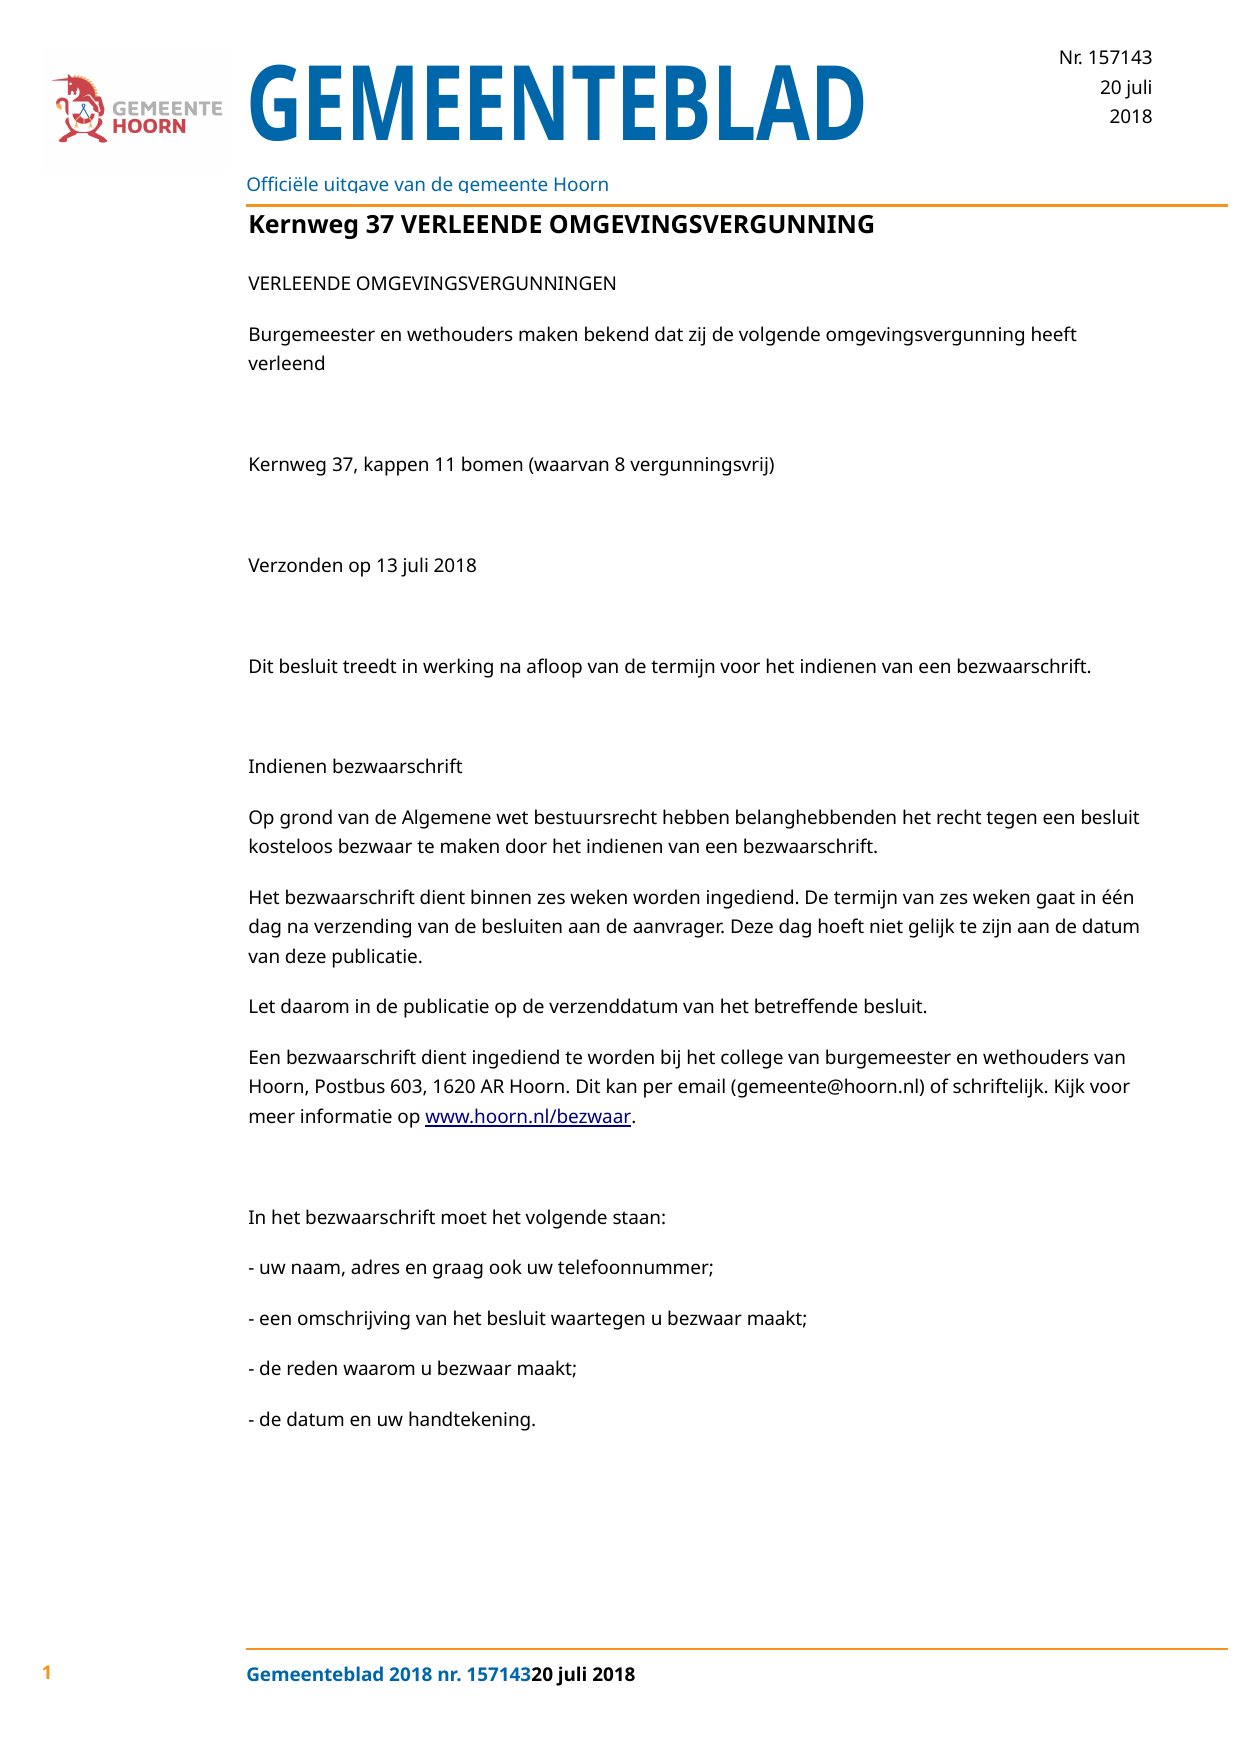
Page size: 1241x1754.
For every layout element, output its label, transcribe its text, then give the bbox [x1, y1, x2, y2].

text Verzonden op 13 juli 2018 [248, 552, 1152, 578]
text Op grond van de Algemene wet bestuursrecht hebben belanghebbenden het recht tegen een besluit kosteloos bezwaar te maken door het indienen van een bezwaarschrift. [248, 804, 1152, 859]
text Burgemeester en wethouders maken bekend dat zij de volgende omgevingsvergunning heeft verleend [248, 321, 1152, 376]
text Kernweg 37 VERLEENDE OMGEVINGSVERGUNNING [248, 207, 1152, 241]
text Kernweg 37, kappen 11 bomen (waarvan 8 vergunningsvrij) [248, 451, 1152, 477]
text - de datum en uw handtekening. [248, 1406, 1152, 1431]
picture [41, 47, 231, 172]
text Een bezwaarschrift dient ingediend te worden bij het college van burgemeester en wethouders van Hoorn, Postbus 603, 1620 AR Hoorn. Dit kan per email (gemeente@hoorn.nl) of schriftelijk. Kijk voor meer informatie op www.hoorn.nl/bezwaar. [248, 1044, 1152, 1129]
text In het bezwaarschrift moet het volgende staan: [248, 1204, 1152, 1230]
text - uw naam, adres en graag ook uw telefoonnummer; [248, 1254, 1152, 1280]
text Indienen bezwaarschrift [248, 754, 1152, 779]
text - de reden waarom u bezwaar maakt; [248, 1355, 1152, 1381]
text - een omschrijving van het besluit waartegen u bezwaar maakt; [248, 1305, 1152, 1331]
text Let daarom in de publicatie op de verzenddatum van het betreffende besluit. [248, 994, 1152, 1019]
text Dit besluit treedt in werking na afloop van de termijn voor het indienen van een bezwaarschrift. [248, 653, 1152, 678]
text VERLEENDE OMGEVINGSVERGUNNINGEN [248, 270, 1152, 296]
text Het bezwaarschrift dient binnen zes weken worden ingediend. De termijn van zes weken gaat in één dag na verzending van de besluiten aan de aanvrager. Deze dag hoeft niet gelijk te zijn aan de datum van deze publicatie. [248, 884, 1152, 969]
